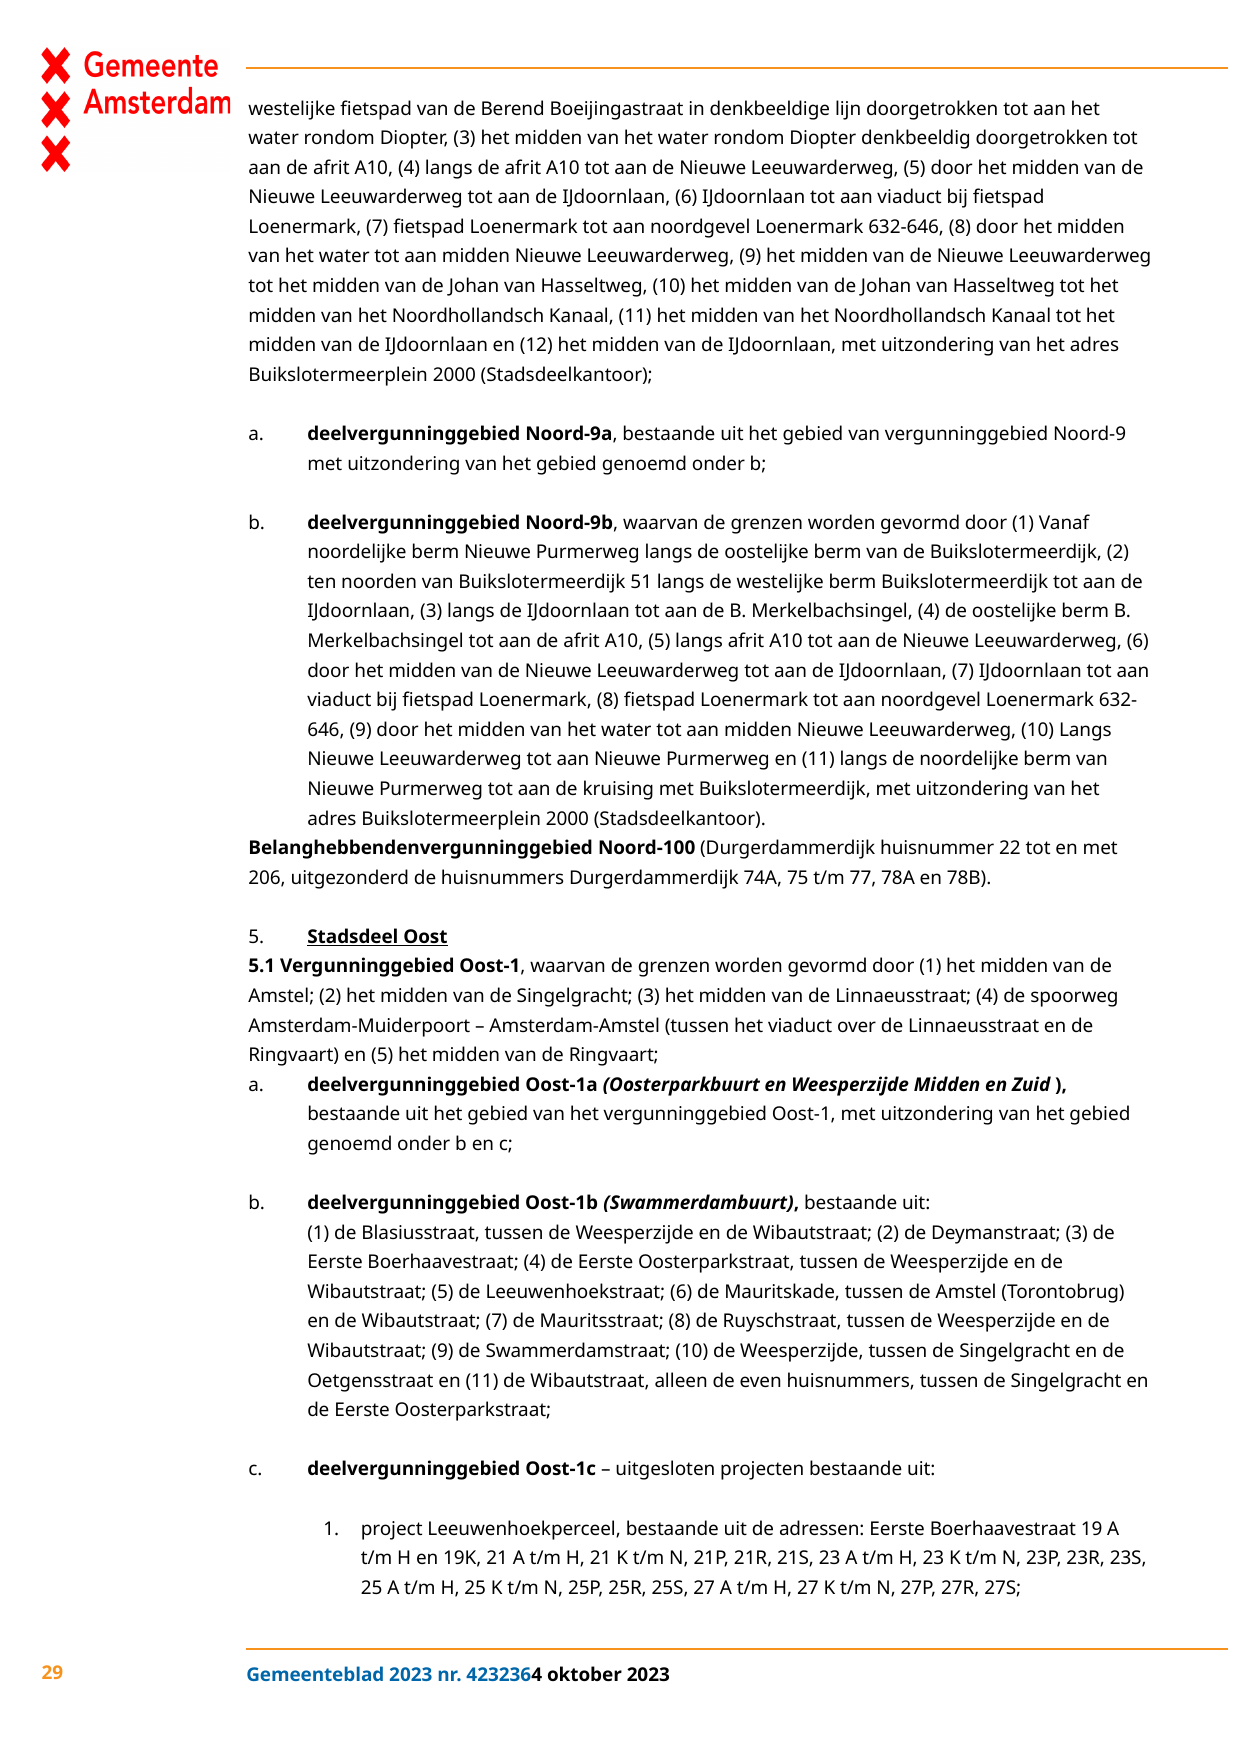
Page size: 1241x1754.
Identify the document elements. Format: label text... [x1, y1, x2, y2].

list Stadsdeel Oost [248, 923, 1152, 949]
text Belanghebbendenvergunninggebied Noord-100 (Durgerdammerdijk huisnummer 22 tot en met 206, uitgezonderd de huisnummers Durgerdammerdijk 74A, 75 t/m 77, 78A en 78B). [248, 834, 1152, 890]
list deelvergunninggebied Oost-1c – uitgesloten projecten bestaande uit: [248, 1456, 1152, 1481]
list deelvergunninggebied Oost-1b (Swammerdambuurt), bestaande uit: [248, 1189, 1152, 1215]
text 5.1 Vergunninggebied Oost-1, waarvan de grenzen worden gevormd door (1) het midden van de Amstel; (2) het midden van de Singelgracht; (3) het midden van de Linnaeusstraat; (4) de spoorweg Amsterdam-Muiderpoort – Amsterdam-Amstel (tussen het viaduct over de Linnaeusstraat en de Ringvaart) en (5) het midden van de Ringvaart; [248, 953, 1152, 1067]
text westelijke fietspad van de Berend Boeijingastraat in denkbeeldige lijn doorgetrokken tot aan het water rondom Diopter, (3) het midden van het water rondom Diopter denkbeeldig doorgetrokken tot aan de afrit A10, (4) langs de afrit A10 tot aan de Nieuwe Leeuwarderweg, (5) door het midden van de Nieuwe Leeuwarderweg tot aan de IJdoornlaan, (6) IJdoornlaan tot aan viaduct bij fietspad Loenermark, (7) fietspad Loenermark tot aan noordgevel Loenermark 632-646, (8) door het midden van het water tot aan midden Nieuwe Leeuwarderweg, (9) het midden van de Nieuwe Leeuwarderweg tot het midden van de Johan van Hasseltweg, (10) het midden van de Johan van Hasseltweg tot het midden van het Noordhollandsch Kanaal, (11) het midden van het Noordhollandsch Kanaal tot het midden van de IJdoornlaan en (12) het midden van de IJdoornlaan, met uitzondering van het adres Buikslotermeerplein 2000 (Stadsdeelkantoor); [248, 95, 1152, 387]
list deelvergunninggebied Oost-1a (Oosterparkbuurt en Weesperzijde Midden en Zuid ), bestaande uit het gebied van het vergunninggebied Oost-1, met uitzondering van het gebied genoemd onder b en c; [248, 1071, 1152, 1156]
list deelvergunninggebied Noord-9b, waarvan de grenzen worden gevormd door (1) Vanaf noordelijke berm Nieuwe Purmerweg langs de oostelijke berm van de Buikslotermeerdijk, (2) ten noorden van Buikslotermeerdijk 51 langs de westelijke berm Buikslotermeerdijk tot aan de IJdoornlaan, (3) langs de IJdoornlaan tot aan de B. Merkelbachsingel, (4) de oostelijke berm B. Merkelbachsingel tot aan de afrit A10, (5) langs afrit A10 tot aan de Nieuwe Leeuwarderweg, (6) door het midden van de Nieuwe Leeuwarderweg tot aan de IJdoornlaan, (7) IJdoornlaan tot aan viaduct bij fietspad Loenermark, (8) fietspad Loenermark tot aan noordgevel Loenermark 632-646, (9) door het midden van het water tot aan midden Nieuwe Leeuwarderweg, (10) Langs Nieuwe Leeuwarderweg tot aan Nieuwe Purmerweg en (11) langs de noordelijke berm van Nieuwe Purmerweg tot aan de kruising met Buikslotermeerdijk, met uitzondering van het adres Buikslotermeerplein 2000 (Stadsdeelkantoor). [248, 509, 1152, 831]
list project Leeuwenhoekperceel, bestaande uit de adressen: Eerste Boerhaavestraat 19 A t/m H en 19K, 21 A t/m H, 21 K t/m N, 21P, 21R, 21S, 23 A t/m H, 23 K t/m N, 23P, 23R, 23S, 25 A t/m H, 25 K t/m N, 25P, 25R, 25S, 27 A t/m H, 27 K t/m N, 27P, 27R, 27S; [323, 1515, 1152, 1600]
list deelvergunninggebied Noord-9a, bestaande uit het gebied van vergunninggebied Noord-9 met uitzondering van het gebied genoemd onder b; [248, 420, 1152, 476]
picture [41, 47, 231, 172]
list (1) de Blasiusstraat, tussen de Weesperzijde en de Wibautstraat; (2) de Deymanstraat; (3) de Eerste Boerhaavestraat; (4) de Eerste Oosterparkstraat, tussen de Weesperzijde en de Wibautstraat; (5) de Leeuwenhoekstraat; (6) de Mauritskade, tussen de Amstel (Torontobrug) en de Wibautstraat; (7) de Mauritsstraat; (8) de Ruyschstraat, tussen de Weesperzijde en de Wibautstraat; (9) de Swammerdamstraat; (10) de Weesperzijde, tussen de Singelgracht en de Oetgensstraat en (11) de Wibautstraat, alleen de even huisnummers, tussen de Singelgracht en de Eerste Oosterparkstraat; [248, 1219, 1152, 1422]
